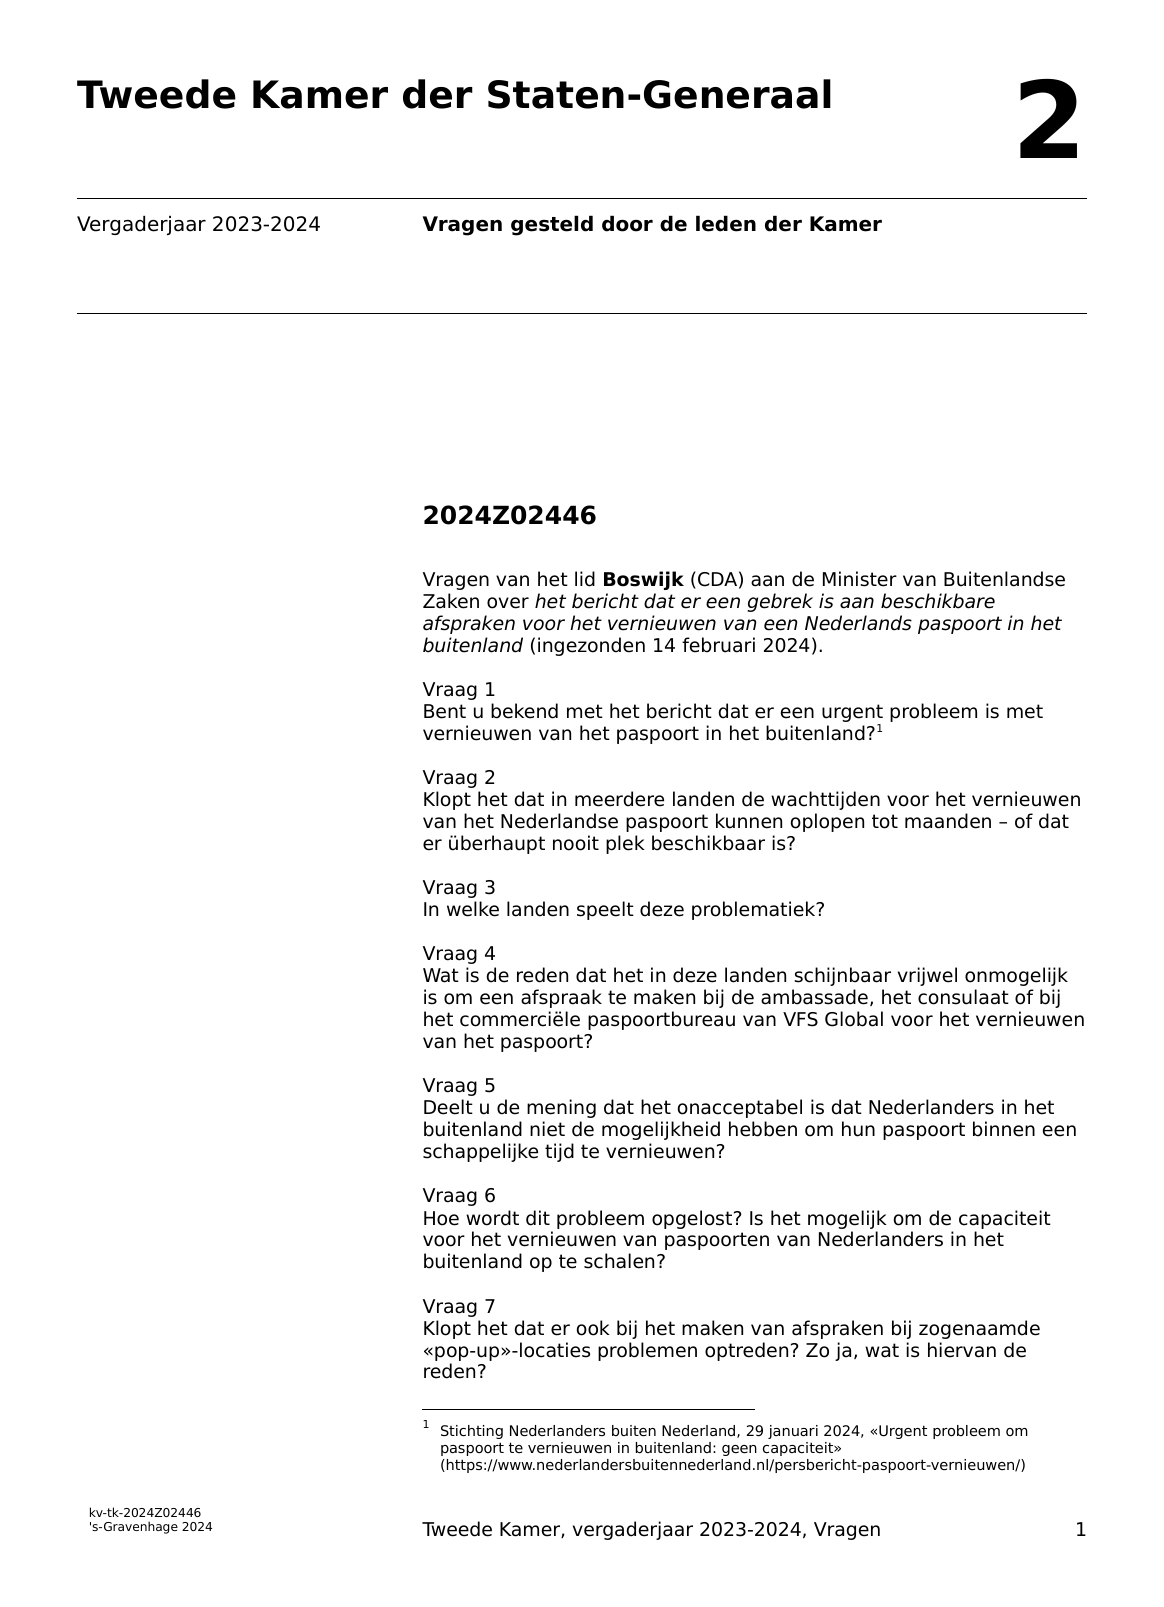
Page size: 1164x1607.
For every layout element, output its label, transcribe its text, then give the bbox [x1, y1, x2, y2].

text Vraag 4 [422, 943, 1087, 965]
text Vraag 2 [422, 767, 1087, 789]
text 2024Z02446 [422, 501, 1087, 531]
text Vraag 7 [422, 1296, 1087, 1317]
table_header 2 [886, 59, 1087, 198]
table_header Tweede Kamer der Staten-Generaal [77, 59, 886, 198]
text Vraag 1 [422, 679, 1087, 701]
text Vraag 3 [422, 877, 1087, 899]
table_cell Vergaderjaar 2023-2024 [77, 199, 422, 313]
text Klopt het dat er ook bij het maken van afspraken bij zogenaamde «pop-up»-locaties problemen optreden? Zo ja, wat is hiervan de reden? [422, 1317, 1087, 1383]
text Stichting Nederlanders buiten Nederland, 29 januari 2024, «Urgent probleem om paspoort te vernieuwen in buitenland: geen capaciteit» (https://www.nederlandersbuitennederland.nl/persbericht-paspoort-vernieuwen/) [422, 1418, 1087, 1474]
text kv-tk-2024Z02446 [88, 1506, 323, 1520]
text Bent u bekend met het bericht dat er een urgent probleem is met vernieuwen van het paspoort in het buitenland? [422, 701, 1087, 745]
text Klopt het dat in meerdere landen de wachttijden voor het vernieuwen van het Nederlandse paspoort kunnen oplopen tot maanden – of dat er überhaupt nooit plek beschikbaar is? [422, 789, 1087, 855]
text 's-Gravenhage 2024 [88, 1520, 323, 1534]
text Wat is de reden dat het in deze landen schijnbaar vrijwel onmogelijk is om een afspraak te maken bij de ambassade, het consulaat of bij het commerciële paspoortbureau van VFS Global voor het vernieuwen van het paspoort? [422, 965, 1087, 1053]
text Deelt u de mening dat het onacceptabel is dat Nederlanders in het buitenland niet de mogelijkheid hebben om hun paspoort binnen een schappelijke tijd te vernieuwen? [422, 1097, 1087, 1163]
text In welke landen speelt deze problematiek? [422, 899, 1087, 921]
text Hoe wordt dit probleem opgelost? Is het mogelijk om de capaciteit voor het vernieuwen van paspoorten van Nederlanders in het buitenland op te schalen? [422, 1207, 1087, 1273]
text Vraag 5 [422, 1075, 1087, 1097]
table_cell Vragen gesteld door de leden der Kamer [422, 199, 1087, 313]
text Vragen van het lid Boswijk (CDA) aan de Minister van Buitenlandse Zaken over het bericht dat er een gebrek is aan beschikbare afspraken voor het vernieuwen van een Nederlands paspoort in het buitenland (ingezonden 14 februari 2024). [422, 569, 1087, 657]
text Vraag 6 [422, 1185, 1087, 1207]
